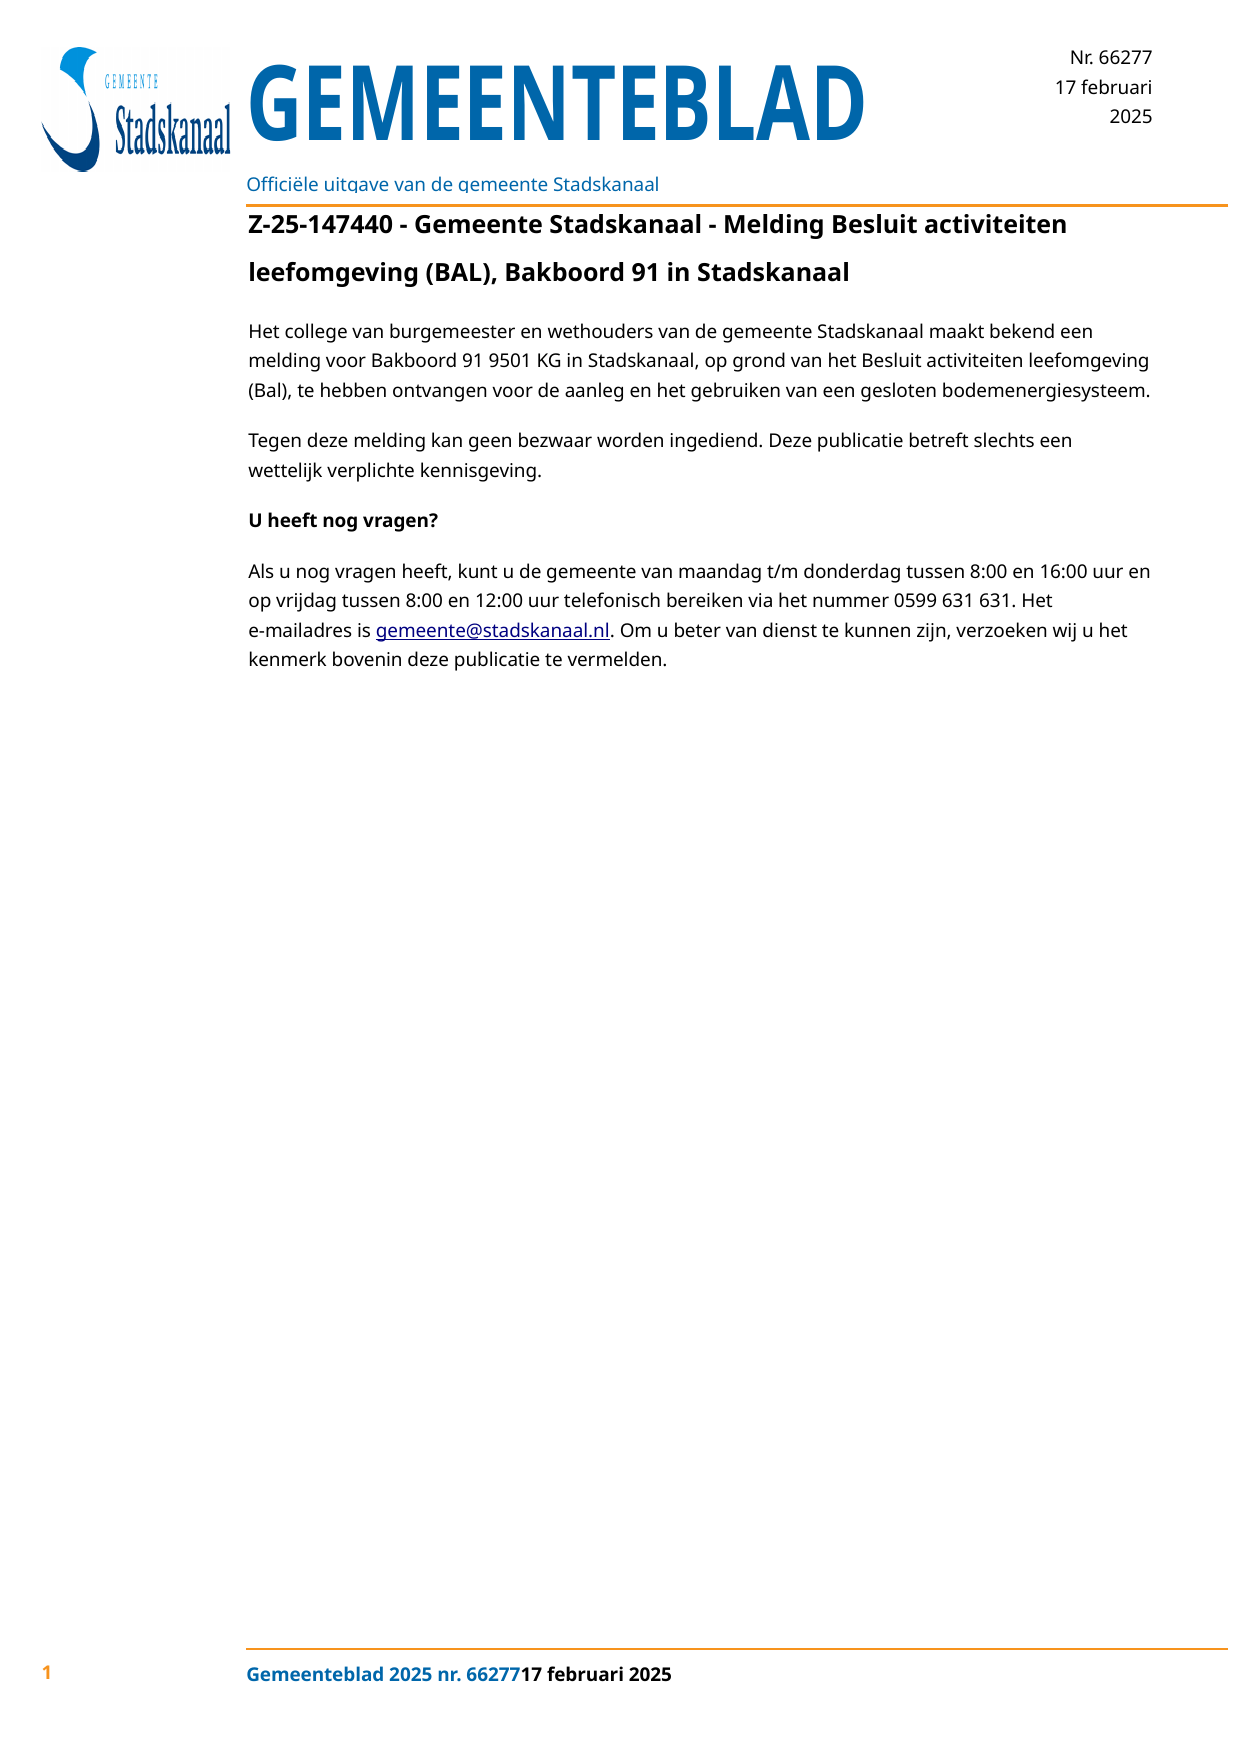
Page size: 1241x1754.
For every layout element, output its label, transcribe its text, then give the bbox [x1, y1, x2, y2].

text Het college van burgemeester en wethouders van de gemeente Stadskanaal maakt bekend een melding voor Bakboord 91 9501 KG in Stadskanaal, op grond van het Besluit activiteiten leefomgeving (Bal), te hebben ontvangen voor de aanleg en het gebruiken van een gesloten bodemenergiesysteem. [248, 318, 1152, 403]
text U heeft nog vragen? [248, 507, 1152, 533]
text Tegen deze melding kan geen bezwaar worden ingediend. Deze publicatie betreft slechts een wettelijk verplichte kennisgeving. [248, 427, 1152, 483]
text Z-25-147440 - Gemeente Stadskanaal - Melding Besluit activiteiten leefomgeving (BAL), Bakboord 91 in Stadskanaal [248, 207, 1152, 288]
text Als u nog vragen heeft, kunt u de gemeente van maandag t/m donderdag tussen 8:00 en 16:00 uur en op vrijdag tussen 8:00 en 12:00 uur telefonisch bereiken via het nummer 0599 631 631. Het e‑mailadres is gemeente@stadskanaal.nl. Om u beter van dienst te kunnen zijn, verzoeken wij u het kenmerk bovenin deze publicatie te vermelden. [248, 558, 1152, 672]
picture [41, 47, 231, 172]
